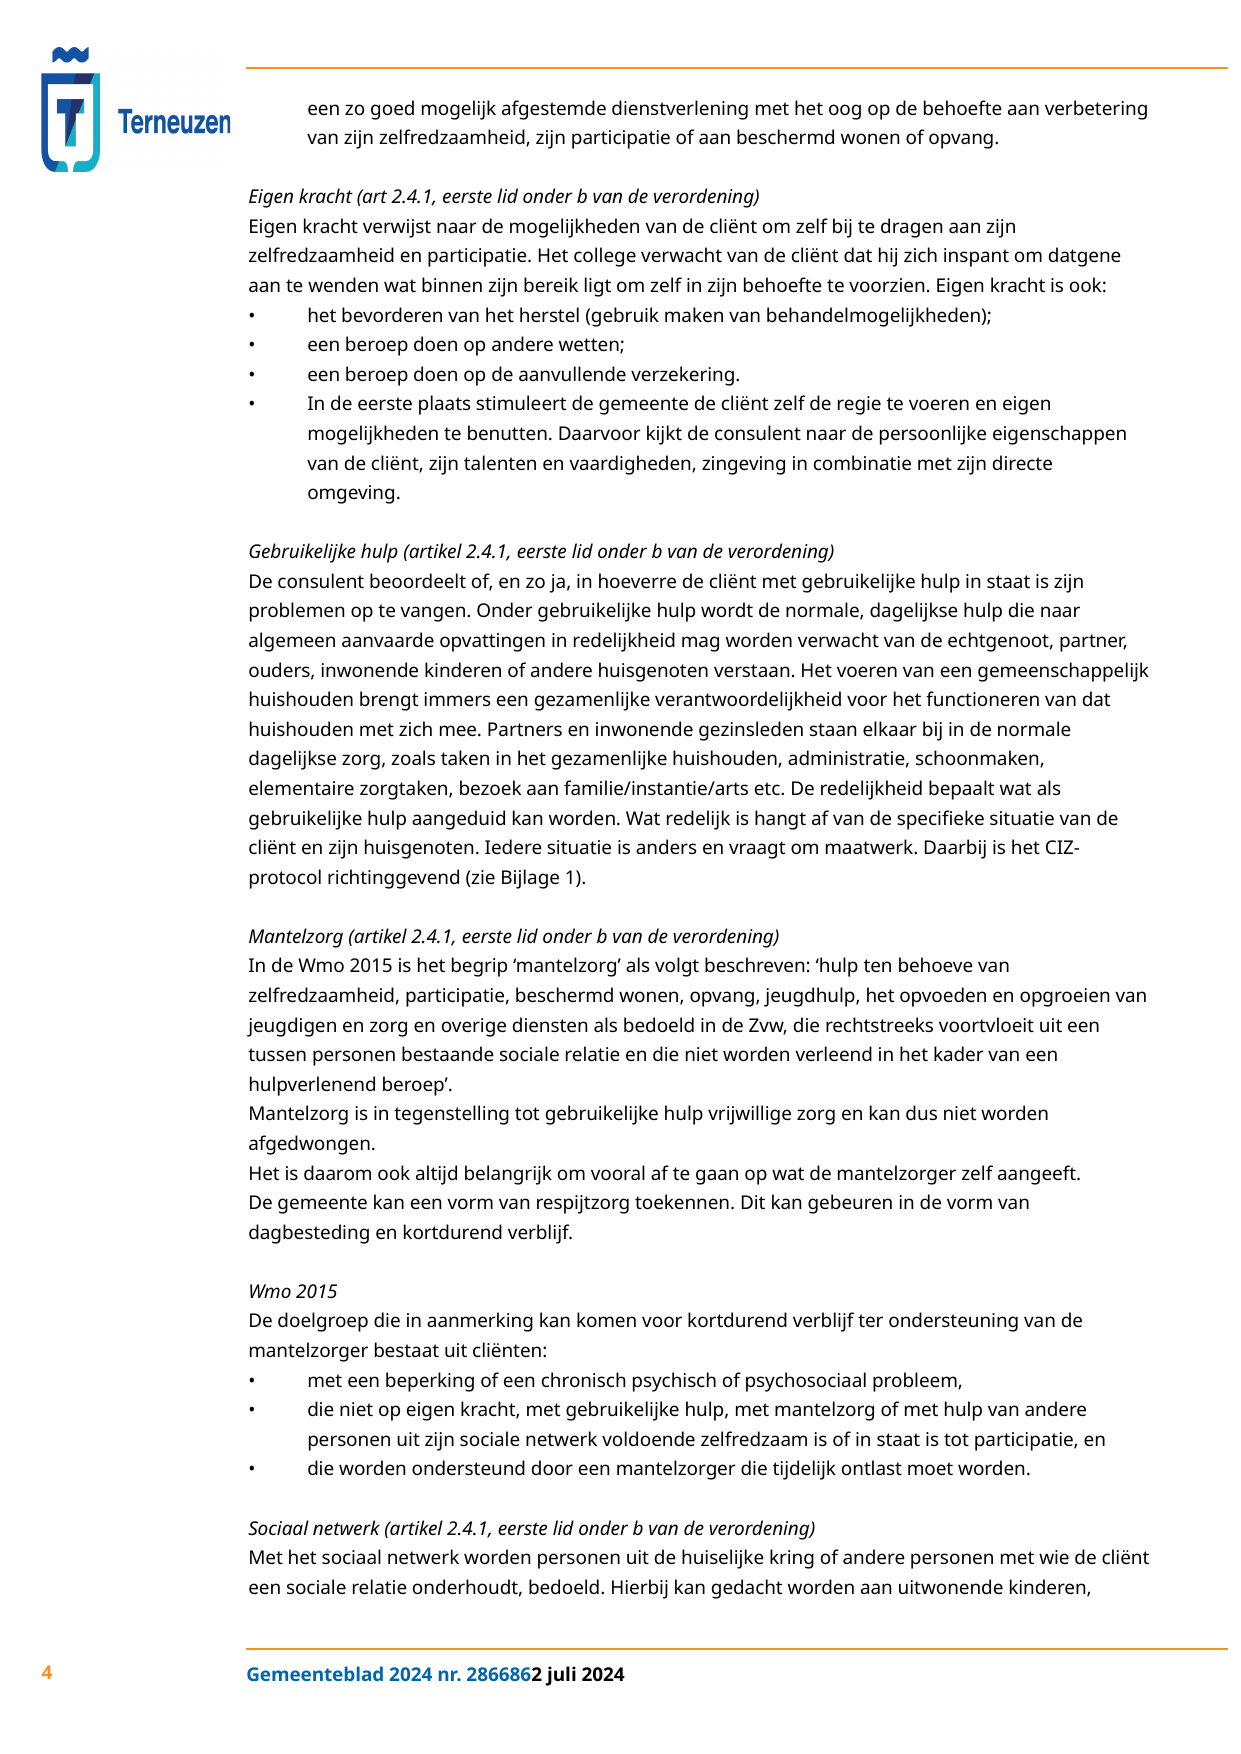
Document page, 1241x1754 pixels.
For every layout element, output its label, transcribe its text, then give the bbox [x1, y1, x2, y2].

list In de eerste plaats stimuleert de gemeente de cliënt zelf de regie te voeren en eigen mogelijkheden te benutten. Daarvoor kijkt de consulent naar de persoonlijke eigenschappen van de cliënt, zijn talenten en vaardigheden, zingeving in combinatie met zijn directe omgeving. [248, 391, 1152, 505]
text Gebruikelijke hulp (artikel 2.4.1, eerste lid onder b van de verordening) [248, 538, 1152, 564]
text De doelgroep die in aanmerking kan komen voor kortdurend verblijf ter ondersteuning van de mantelzorger bestaat uit cliënten: [248, 1308, 1152, 1363]
text Het is daarom ook altijd belangrijk om vooral af te gaan op wat de mantelzorger zelf aangeeft. [248, 1160, 1152, 1186]
list een beroep doen op andere wetten; [248, 331, 1152, 357]
text De gemeente kan een vorm van respijtzorg toekennen. Dit kan gebeuren in de vorm van dagbesteding en kortdurend verblijf. [248, 1189, 1152, 1245]
text Mantelzorg (artikel 2.4.1, eerste lid onder b van de verordening) [248, 923, 1152, 949]
list een zo goed mogelijk afgestemde dienstverlening met het oog op de behoefte aan verbetering van zijn zelfredzaamheid, zijn participatie of aan beschermd wonen of opvang. [248, 95, 1152, 150]
text Mantelzorg is in tegenstelling tot gebruikelijke hulp vrijwillige zorg en kan dus niet worden afgedwongen. [248, 1101, 1152, 1156]
list een beroep doen op de aanvullende verzekering. [248, 361, 1152, 387]
text Met het sociaal netwerk worden personen uit de huiselijke kring of andere personen met wie de cliënt een sociale relatie onderhoudt, bedoeld. Hierbij kan gedacht worden aan uitwonende kinderen, [248, 1544, 1152, 1600]
list die niet op eigen kracht, met gebruikelijke hulp, met mantelzorg of met hulp van andere personen uit zijn sociale netwerk voldoende zelfredzaam is of in staat is tot participatie, en [248, 1396, 1152, 1452]
text De consulent beoordeelt of, en zo ja, in hoeverre de cliënt met gebruikelijke hulp in staat is zijn problemen op te vangen. Onder gebruikelijke hulp wordt de normale, dagelijkse hulp die naar algemeen aanvaarde opvattingen in redelijkheid mag worden verwacht van de echtgenoot, partner, ouders, inwonende kinderen of andere huisgenoten verstaan. Het voeren van een gemeenschappelijk huishouden brengt immers een gezamenlijke verantwoordelijkheid voor het functioneren van dat huishouden met zich mee. Partners en inwonende gezinsleden staan elkaar bij in de normale dagelijkse zorg, zoals taken in het gezamenlijke huishouden, administratie, schoonmaken, elementaire zorgtaken, bezoek aan familie/instantie/arts etc. De redelijkheid bepaalt wat als gebruikelijke hulp aangeduid kan worden. Wat redelijk is hangt af van de specifieke situatie van de cliënt en zijn huisgenoten. Iedere situatie is anders en vraagt om maatwerk. Daarbij is het CIZ-protocol richtinggevend (zie Bijlage 1). [248, 568, 1152, 890]
picture [41, 47, 231, 172]
text Wmo 2015 [248, 1278, 1152, 1304]
text In de Wmo 2015 is het begrip ‘mantelzorg’ als volgt beschreven: ‘hulp ten behoeve van zelfredzaamheid, participatie, beschermd wonen, opvang, jeugdhulp, het opvoeden en opgroeien van jeugdigen en zorg en overige diensten als bedoeld in de Zvw, die rechtstreeks voortvloeit uit een tussen personen bestaande sociale relatie en die niet worden verleend in het kader van een hulpverlenend beroep’. [248, 953, 1152, 1097]
text Eigen kracht (art 2.4.1, eerste lid onder b van de verordening) [248, 183, 1152, 209]
list met een beperking of een chronisch psychisch of psychosociaal probleem, [248, 1367, 1152, 1393]
list die worden ondersteund door een mantelzorger die tijdelijk ontlast moet worden. [248, 1456, 1152, 1481]
text Eigen kracht verwijst naar de mogelijkheden van de cliënt om zelf bij te dragen aan zijn zelfredzaamheid en participatie. Het college verwacht van de cliënt dat hij zich inspant om datgene aan te wenden wat binnen zijn bereik ligt om zelf in zijn behoefte te voorzien. Eigen kracht is ook: [248, 213, 1152, 298]
text Sociaal netwerk (artikel 2.4.1, eerste lid onder b van de verordening) [248, 1515, 1152, 1541]
list het bevorderen van het herstel (gebruik maken van behandelmogelijkheden); [248, 302, 1152, 328]
